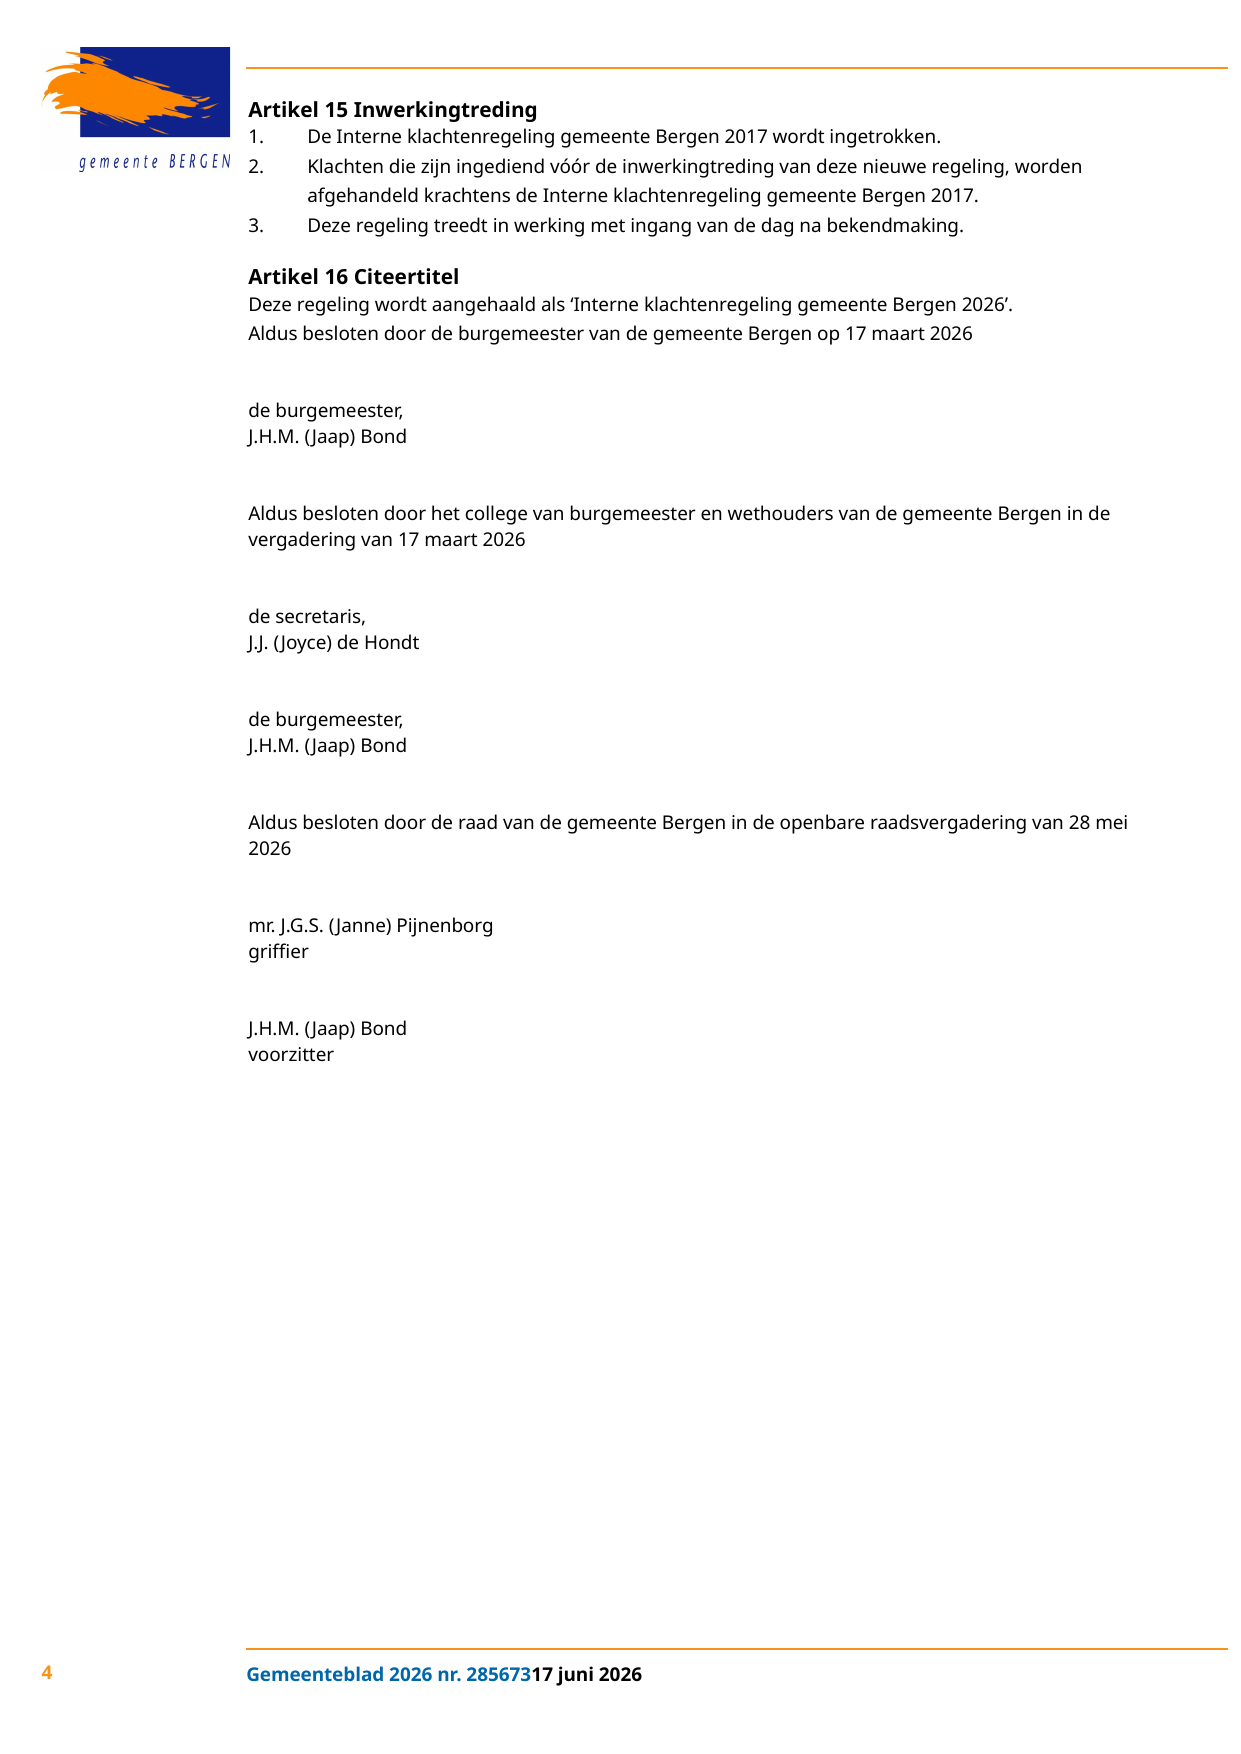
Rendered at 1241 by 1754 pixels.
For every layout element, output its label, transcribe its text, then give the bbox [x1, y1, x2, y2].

text de secretaris, [248, 603, 1152, 629]
text J.H.M. (Jaap) Bond [248, 1015, 1152, 1041]
list Klachten die zijn ingediend vóór de inwerkingtreding van deze nieuwe regeling, worden afgehandeld krachtens de Interne klachtenregeling gemeente Bergen 2017. [248, 153, 1152, 208]
text J.H.M. (Jaap) Bond [248, 423, 1152, 449]
text Artikel 16 Citeertitel [248, 262, 1152, 291]
text J.J. (Joyce) de Hondt [248, 629, 1152, 655]
text Aldus besloten door de burgemeester van de gemeente Bergen op 17 maart 2026 [248, 320, 1152, 346]
text Aldus besloten door het college van burgemeester en wethouders van de gemeente Bergen in de vergadering van 17 maart 2026 [248, 501, 1152, 552]
picture [41, 47, 231, 172]
text Artikel 15 Inwerkingtreding [248, 95, 1152, 123]
text Deze regeling wordt aangehaald als ‘Interne klachtenregeling gemeente Bergen 2026’. [248, 291, 1152, 317]
list Deze regeling treedt in werking met ingang van de dag na bekendmaking. [248, 212, 1152, 238]
text mr. J.G.S. (Janne) Pijnenborg [248, 912, 1152, 938]
text griffier [248, 938, 1152, 964]
text voorzitter [248, 1041, 1152, 1067]
list De Interne klachtenregeling gemeente Bergen 2017 wordt ingetrokken. [248, 123, 1152, 149]
text de burgemeester, [248, 398, 1152, 423]
text de burgemeester, [248, 706, 1152, 732]
text Aldus besloten door de raad van de gemeente Bergen in de openbare raadsvergadering van 28 mei 2026 [248, 809, 1152, 861]
text J.H.M. (Jaap) Bond [248, 732, 1152, 758]
